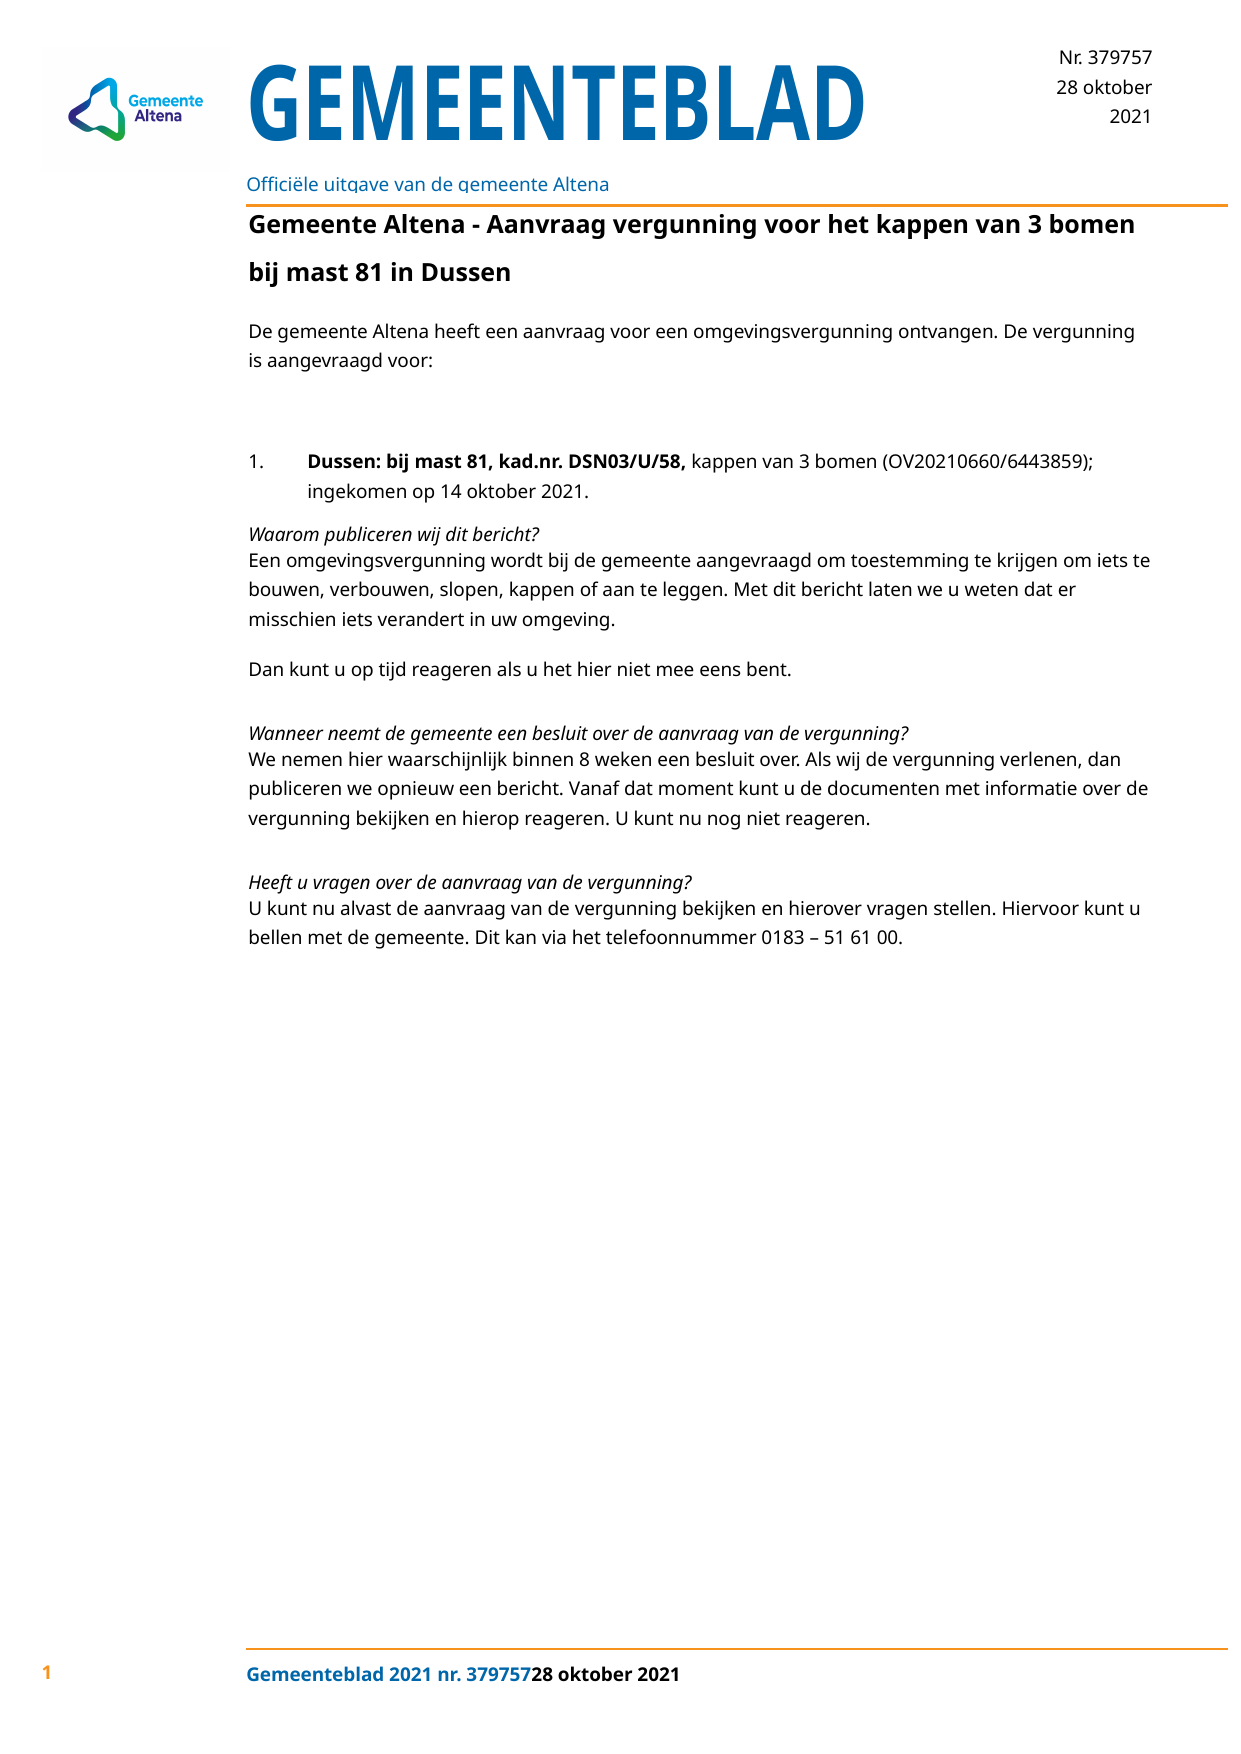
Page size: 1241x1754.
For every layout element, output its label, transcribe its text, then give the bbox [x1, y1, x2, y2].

text Dan kunt u op tijd reageren als u het hier niet mee eens bent. [248, 656, 1152, 682]
list Dussen: bij mast 81, kad.nr. DSN03/U/58, kappen van 3 bomen (OV20210660/6443859); ingekomen op 14 oktober 2021. [248, 448, 1152, 504]
text Wanneer neemt de gemeente een besluit over de aanvraag van de vergunning? [248, 720, 1152, 746]
text Gemeente Altena - Aanvraag vergunning voor het kappen van 3 bomen bij mast 81 in Dussen [248, 207, 1152, 288]
text Heeft u vragen over de aanvraag van de vergunning? [248, 869, 1152, 895]
text We nemen hier waarschijnlijk binnen 8 weken een besluit over. Als wij de vergunning verlenen, dan publiceren we opnieuw een bericht. Vanaf dat moment kunt u de documenten met informatie over de vergunning bekijken en hierop reageren. U kunt nu nog niet reageren. [248, 746, 1152, 831]
text Waarom publiceren wij dit bericht? [248, 521, 1152, 547]
text Een omgevingsvergunning wordt bij de gemeente aangevraagd om toestemming te krijgen om iets te bouwen, verbouwen, slopen, kappen of aan te leggen. Met dit bericht laten we u weten dat er misschien iets verandert in uw omgeving. [248, 547, 1152, 632]
text De gemeente Altena heeft een aanvraag voor een omgevingsvergunning ontvangen. De vergunning is aangevraagd voor: [248, 318, 1152, 373]
picture [41, 47, 231, 172]
text U kunt nu alvast de aanvraag van de vergunning bekijken en hierover vragen stellen. Hiervoor kunt u bellen met de gemeente. Dit kan via het telefoonnummer 0183 – 51 61 00. [248, 895, 1152, 950]
